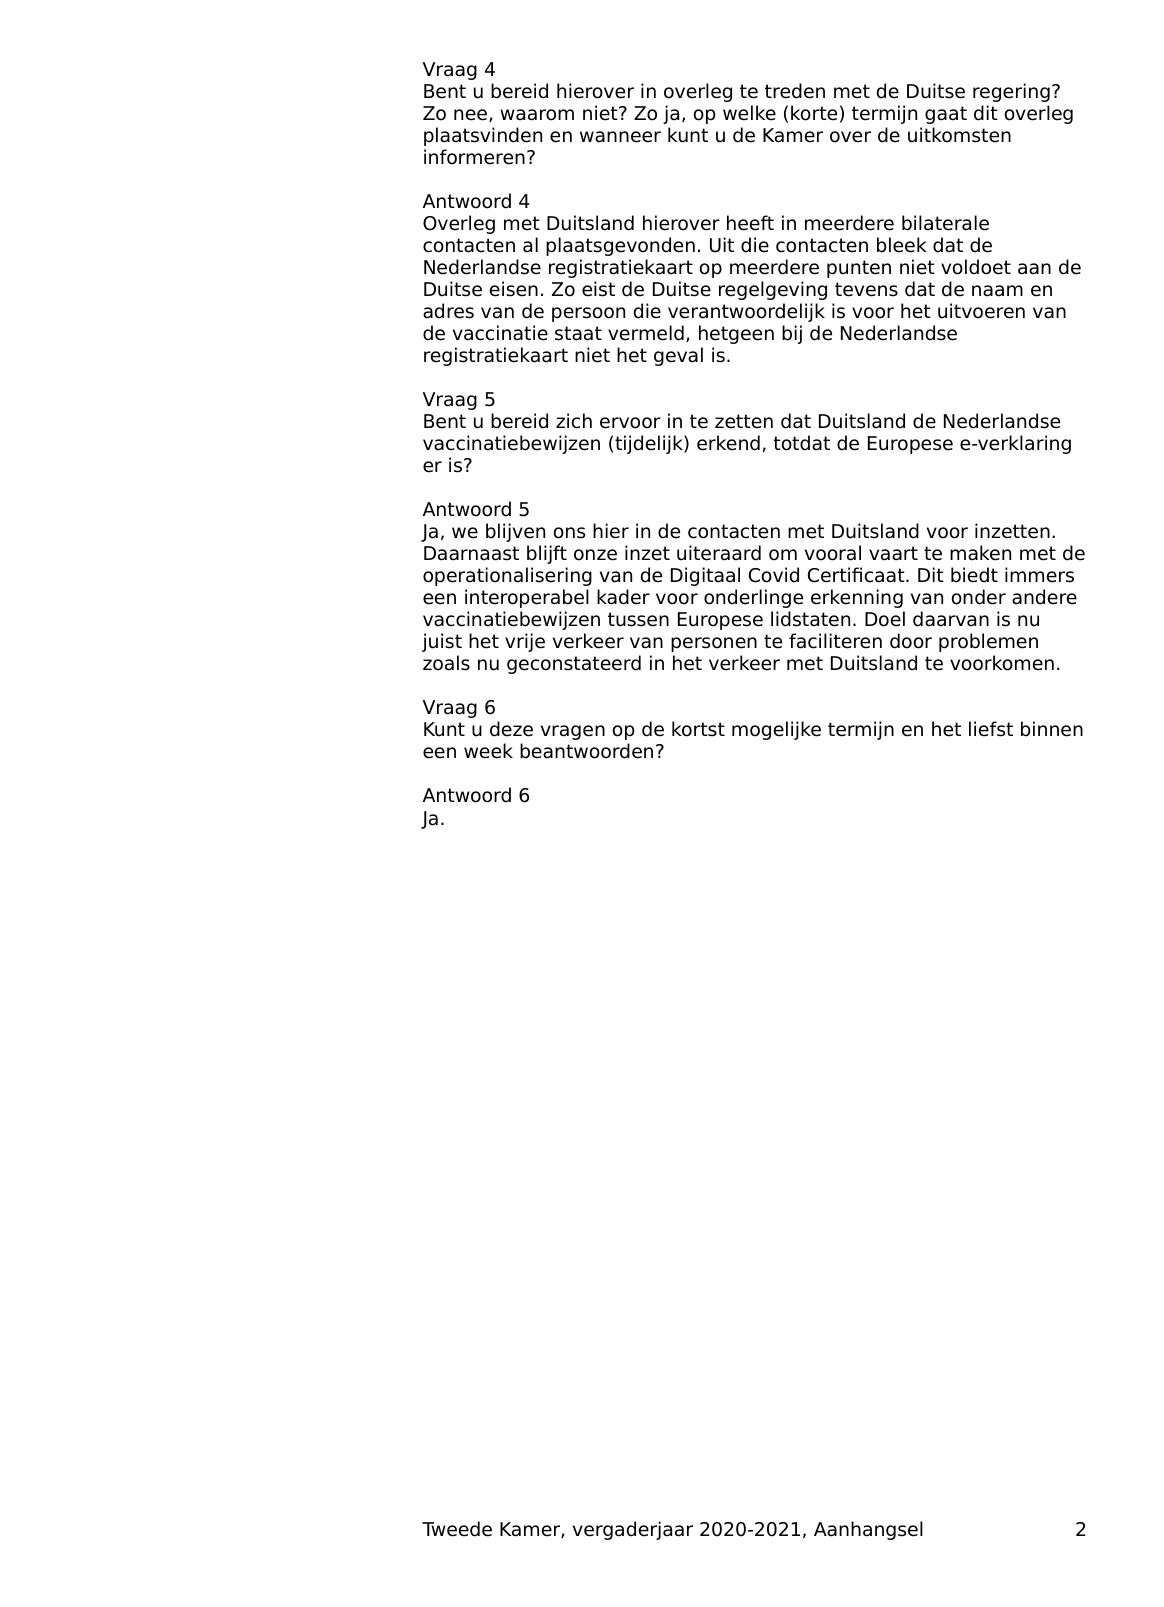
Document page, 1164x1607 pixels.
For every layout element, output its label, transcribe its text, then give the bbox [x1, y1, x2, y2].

text Ja, we blijven ons hier in de contacten met Duitsland voor inzetten. Daarnaast blijft onze inzet uiteraard om vooral vaart te maken met de operationalisering van de Digitaal Covid Certificaat. Dit biedt immers een interoperabel kader voor onderlinge erkenning van onder andere vaccinatiebewijzen tussen Europese lidstaten. Doel daarvan is nu juist het vrije verkeer van personen te faciliteren door problemen zoals nu geconstateerd in het verkeer met Duitsland te voorkomen. [422, 521, 1087, 675]
text Vraag 4 [422, 59, 1087, 81]
text Bent u bereid zich ervoor in te zetten dat Duitsland de Nederlandse vaccinatiebewijzen (tijdelijk) erkend, totdat de Europese e-verklaring er is? [422, 411, 1087, 477]
text Ja. [422, 807, 1087, 829]
text Antwoord 6 [422, 785, 1087, 807]
text Vraag 6 [422, 697, 1087, 719]
text Antwoord 5 [422, 499, 1087, 521]
text Antwoord 4 [422, 191, 1087, 213]
text Bent u bereid hierover in overleg te treden met de Duitse regering? Zo nee, waarom niet? Zo ja, op welke (korte) termijn gaat dit overleg plaatsvinden en wanneer kunt u de Kamer over de uitkomsten informeren? [422, 81, 1087, 169]
text Vraag 5 [422, 389, 1087, 411]
text Overleg met Duitsland hierover heeft in meerdere bilaterale contacten al plaatsgevonden. Uit die contacten bleek dat de Nederlandse registratiekaart op meerdere punten niet voldoet aan de Duitse eisen. Zo eist de Duitse regelgeving tevens dat de naam en adres van de persoon die verantwoordelijk is voor het uitvoeren van de vaccinatie staat vermeld, hetgeen bij de Nederlandse registratiekaart niet het geval is. [422, 213, 1087, 367]
text Kunt u deze vragen op de kortst mogelijke termijn en het liefst binnen een week beantwoorden? [422, 719, 1087, 763]
